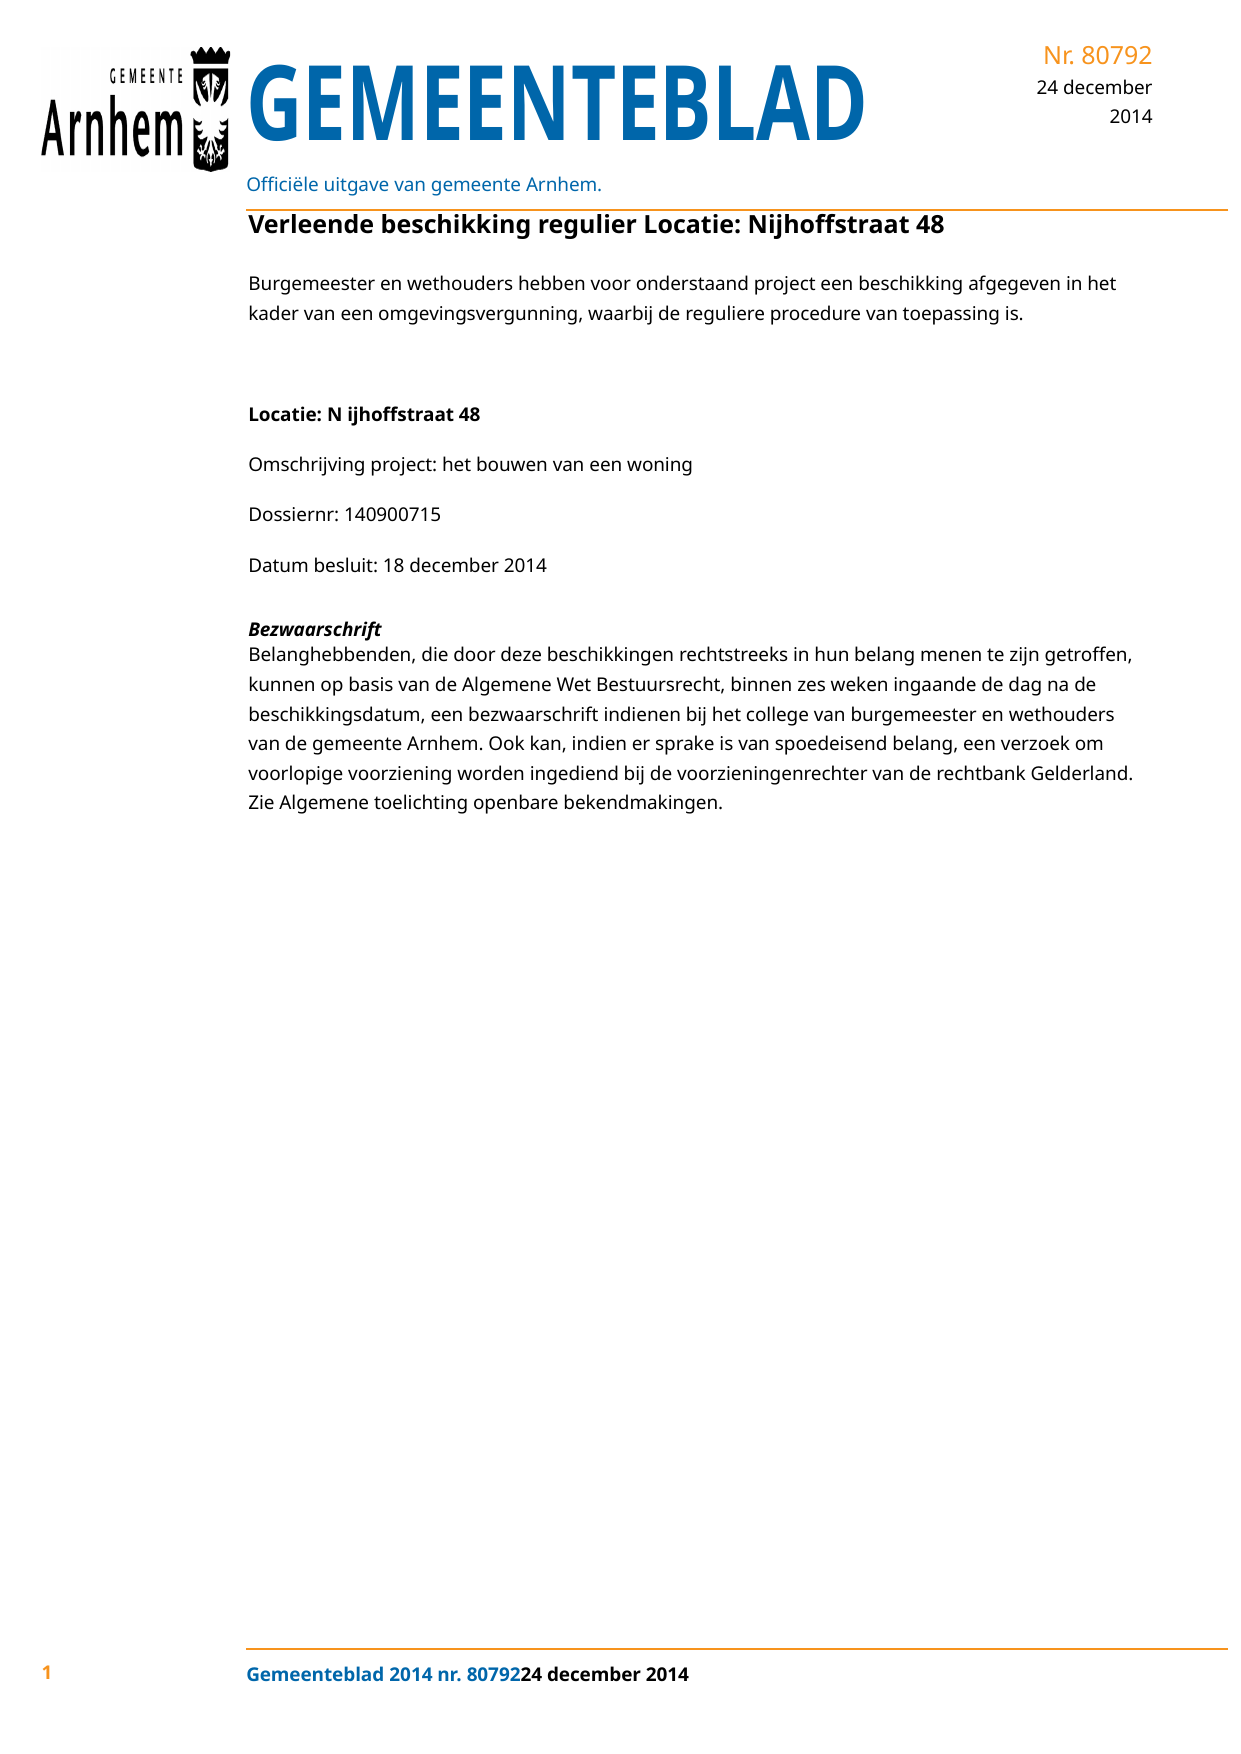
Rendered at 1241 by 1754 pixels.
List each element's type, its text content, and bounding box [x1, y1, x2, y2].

text Omschrijving project: het bouwen van een woning [248, 451, 1152, 477]
picture [41, 47, 231, 172]
text Locatie: N ijhoffstraat 48 [248, 401, 1152, 426]
text Dossiernr: 140900715 [248, 502, 1152, 527]
text Burgemeester en wethouders hebben voor onderstaand project een beschikking afgegeven in het kader van een omgevingsvergunning, waarbij de reguliere procedure van toepassing is. [248, 270, 1152, 326]
text Verleende beschikking regulier Locatie: Nijhoffstraat 48 [248, 211, 1152, 241]
text Bezwaarschrift [248, 616, 1152, 642]
text Datum besluit: 18 december 2014 [248, 552, 1152, 578]
text Belanghebbenden, die door deze beschikkingen rechtstreeks in hun belang menen te zijn getroffen, kunnen op basis van de Algemene Wet Bestuursrecht, binnen zes weken ingaande de dag na de beschikkingsdatum, een bezwaarschrift indienen bij het college van burgemeester en wethouders van de gemeente Arnhem. Ook kan, indien er sprake is van spoedeisend belang, een verzoek om voorlopige voorziening worden ingediend bij de voorzieningenrechter van de rechtbank Gelderland. Zie Algemene toelichting openbare bekendmakingen. [248, 642, 1152, 815]
